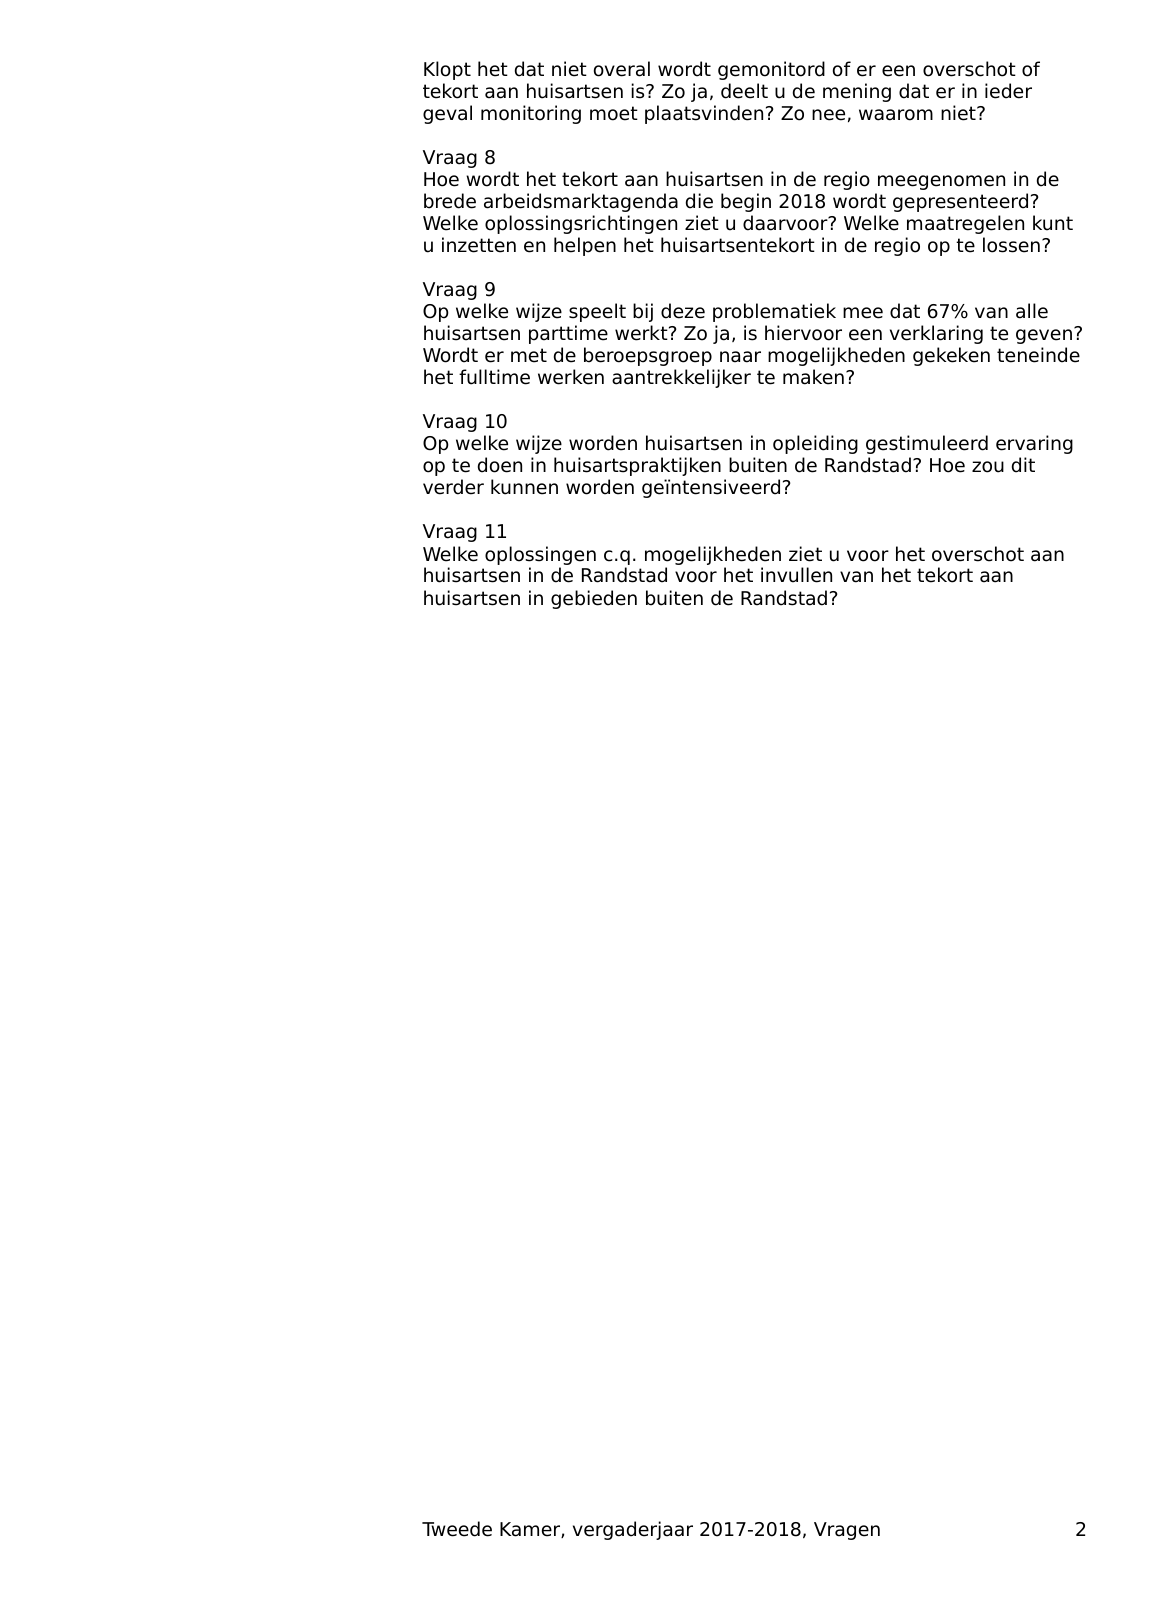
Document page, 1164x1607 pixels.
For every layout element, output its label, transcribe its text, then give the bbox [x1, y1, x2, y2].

text Klopt het dat niet overal wordt gemonitord of er een overschot of tekort aan huisartsen is? Zo ja, deelt u de mening dat er in ieder geval monitoring moet plaatsvinden? Zo nee, waarom niet? [422, 59, 1087, 125]
text Vraag 8 [422, 147, 1087, 169]
text Hoe wordt het tekort aan huisartsen in de regio meegenomen in de brede arbeidsmarktagenda die begin 2018 wordt gepresenteerd? Welke oplossingsrichtingen ziet u daarvoor? Welke maatregelen kunt u inzetten en helpen het huisartsentekort in de regio op te lossen? [422, 169, 1087, 257]
text Vraag 10 [422, 411, 1087, 433]
text Op welke wijze worden huisartsen in opleiding gestimuleerd ervaring op te doen in huisartspraktijken buiten de Randstad? Hoe zou dit verder kunnen worden geïntensiveerd? [422, 433, 1087, 499]
text Vraag 11 [422, 521, 1087, 543]
text Op welke wijze speelt bij deze problematiek mee dat 67% van alle huisartsen parttime werkt? Zo ja, is hiervoor een verklaring te geven? Wordt er met de beroepsgroep naar mogelijkheden gekeken teneinde het fulltime werken aantrekkelijker te maken? [422, 301, 1087, 389]
text Vraag 9 [422, 279, 1087, 301]
text Welke oplossingen c.q. mogelijkheden ziet u voor het overschot aan huisartsen in de Randstad voor het invullen van het tekort aan huisartsen in gebieden buiten de Randstad? [422, 543, 1087, 609]
